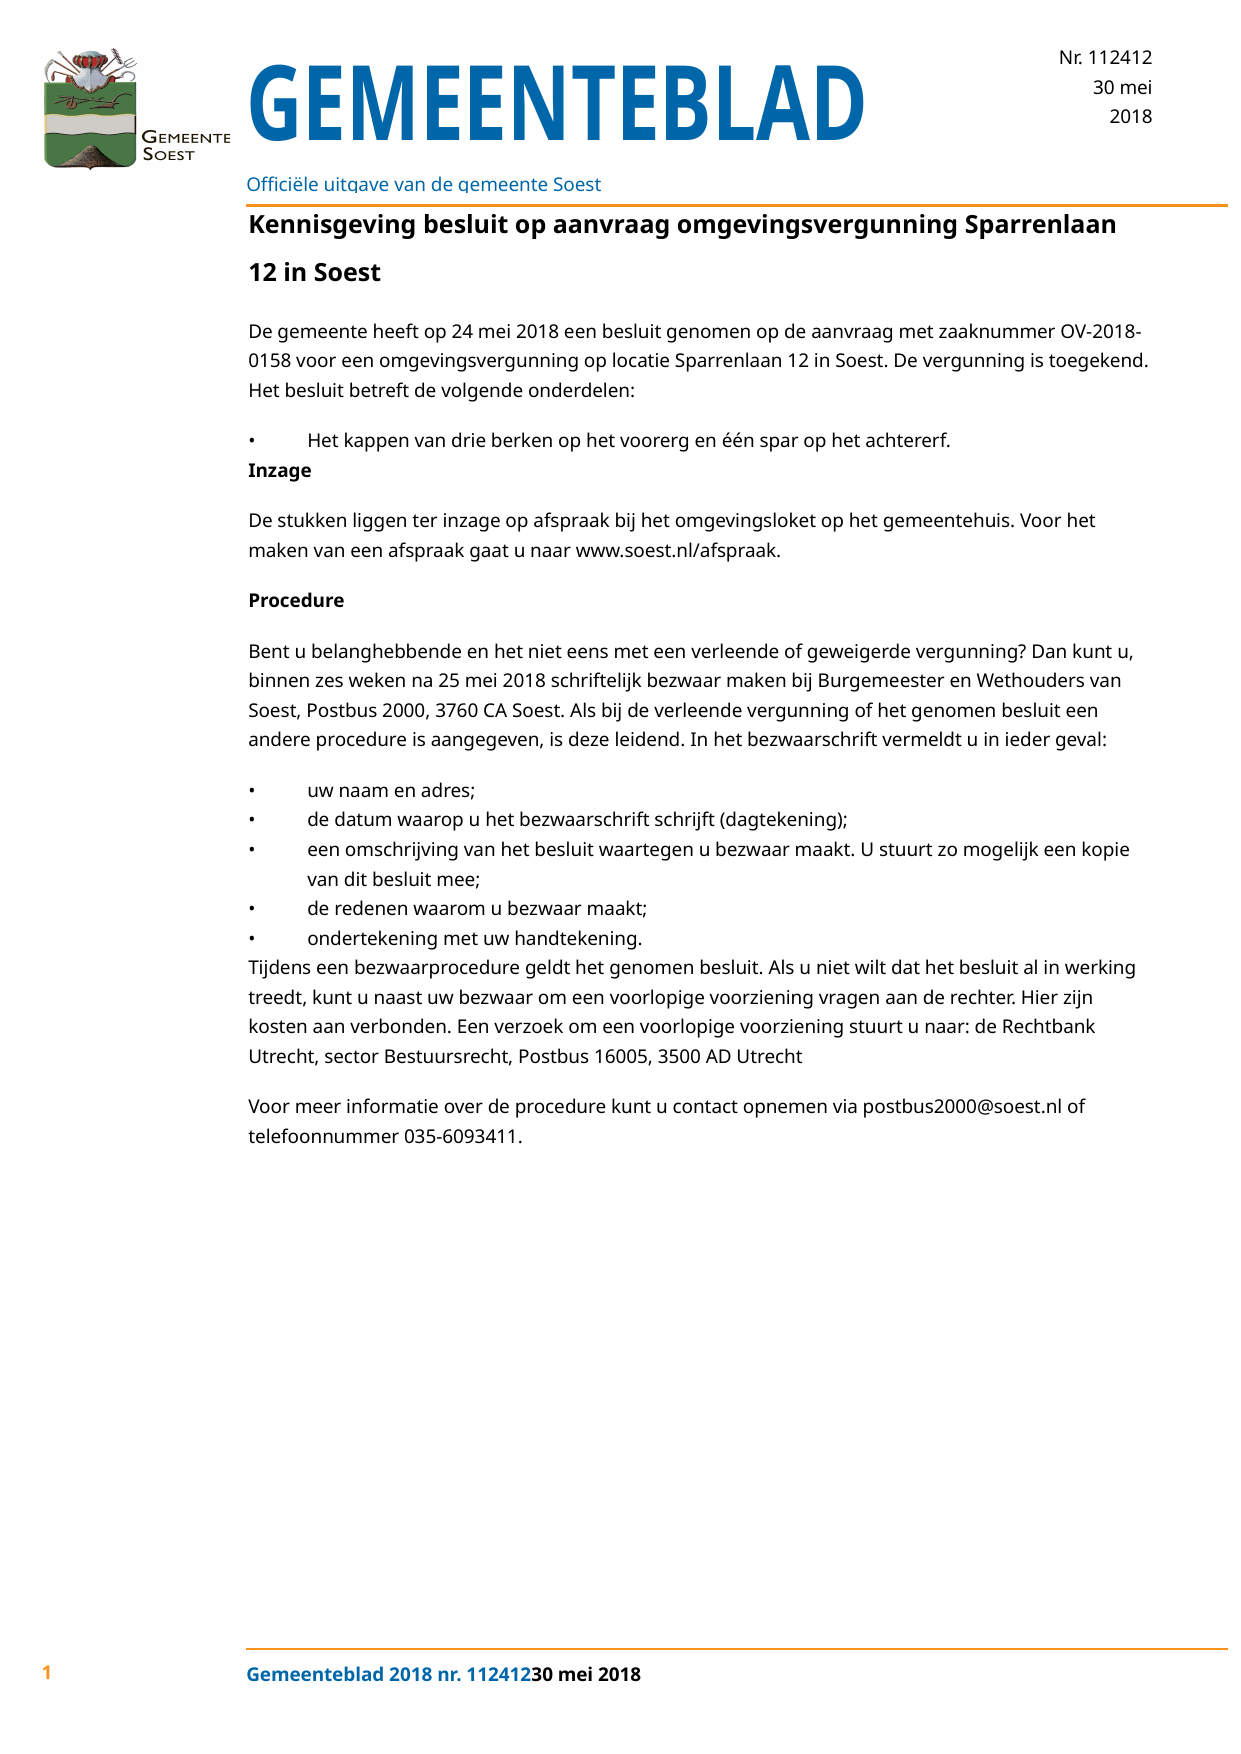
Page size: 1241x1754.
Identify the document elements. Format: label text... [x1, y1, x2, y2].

list uw naam en adres; [248, 777, 1152, 803]
text Procedure [248, 587, 1152, 613]
text Inzage [248, 457, 1152, 483]
text De stukken liggen ter inzage op afspraak bij het omgevingsloket op het gemeentehuis. Voor het maken van een afspraak gaat u naar www.soest.nl/afspraak. [248, 507, 1152, 563]
text De gemeente heeft op 24 mei 2018 een besluit genomen op de aanvraag met zaaknummer OV-2018-0158 voor een omgevingsvergunning op locatie Sparrenlaan 12 in Soest. De vergunning is toegekend. Het besluit betreft de volgende onderdelen: [248, 318, 1152, 403]
text Kennisgeving besluit op aanvraag omgevingsvergunning Sparrenlaan 12 in Soest [248, 207, 1152, 288]
text Bent u belanghebbende en het niet eens met een verleende of geweigerde vergunning? Dan kunt u, binnen zes weken na 25 mei 2018 schriftelijk bezwaar maken bij Burgemeester en Wethouders van Soest, Postbus 2000, 3760 CA Soest. Als bij de verleende vergunning of het genomen besluit een andere procedure is aangegeven, is deze leidend. In het bezwaarschrift vermeldt u in ieder geval: [248, 638, 1152, 752]
list een omschrijving van het besluit waartegen u bezwaar maakt. U stuurt zo mogelijk een kopie van dit besluit mee; [248, 836, 1152, 892]
list ondertekening met uw handtekening. [248, 925, 1152, 951]
text Tijdens een bezwaarprocedure geldt het genomen besluit. Als u niet wilt dat het besluit al in werking treedt, kunt u naast uw bezwaar om een voorlopige voorziening vragen aan de rechter. Hier zijn kosten aan verbonden. Een verzoek om een voorlopige voorziening stuurt u naar: de Rechtbank Utrecht, sector Bestuursrecht, Postbus 16005, 3500 AD Utrecht [248, 954, 1152, 1069]
text Voor meer informatie over de procedure kunt u contact opnemen via postbus2000@soest.nl of telefoonnummer 035-6093411. [248, 1094, 1152, 1149]
list de redenen waarom u bezwaar maakt; [248, 895, 1152, 921]
list Het kappen van drie berken op het voorerg en één spar op het achtererf. [248, 427, 1152, 453]
picture [41, 47, 231, 172]
list de datum waarop u het bezwaarschrift schrijft (dagtekening); [248, 807, 1152, 832]
